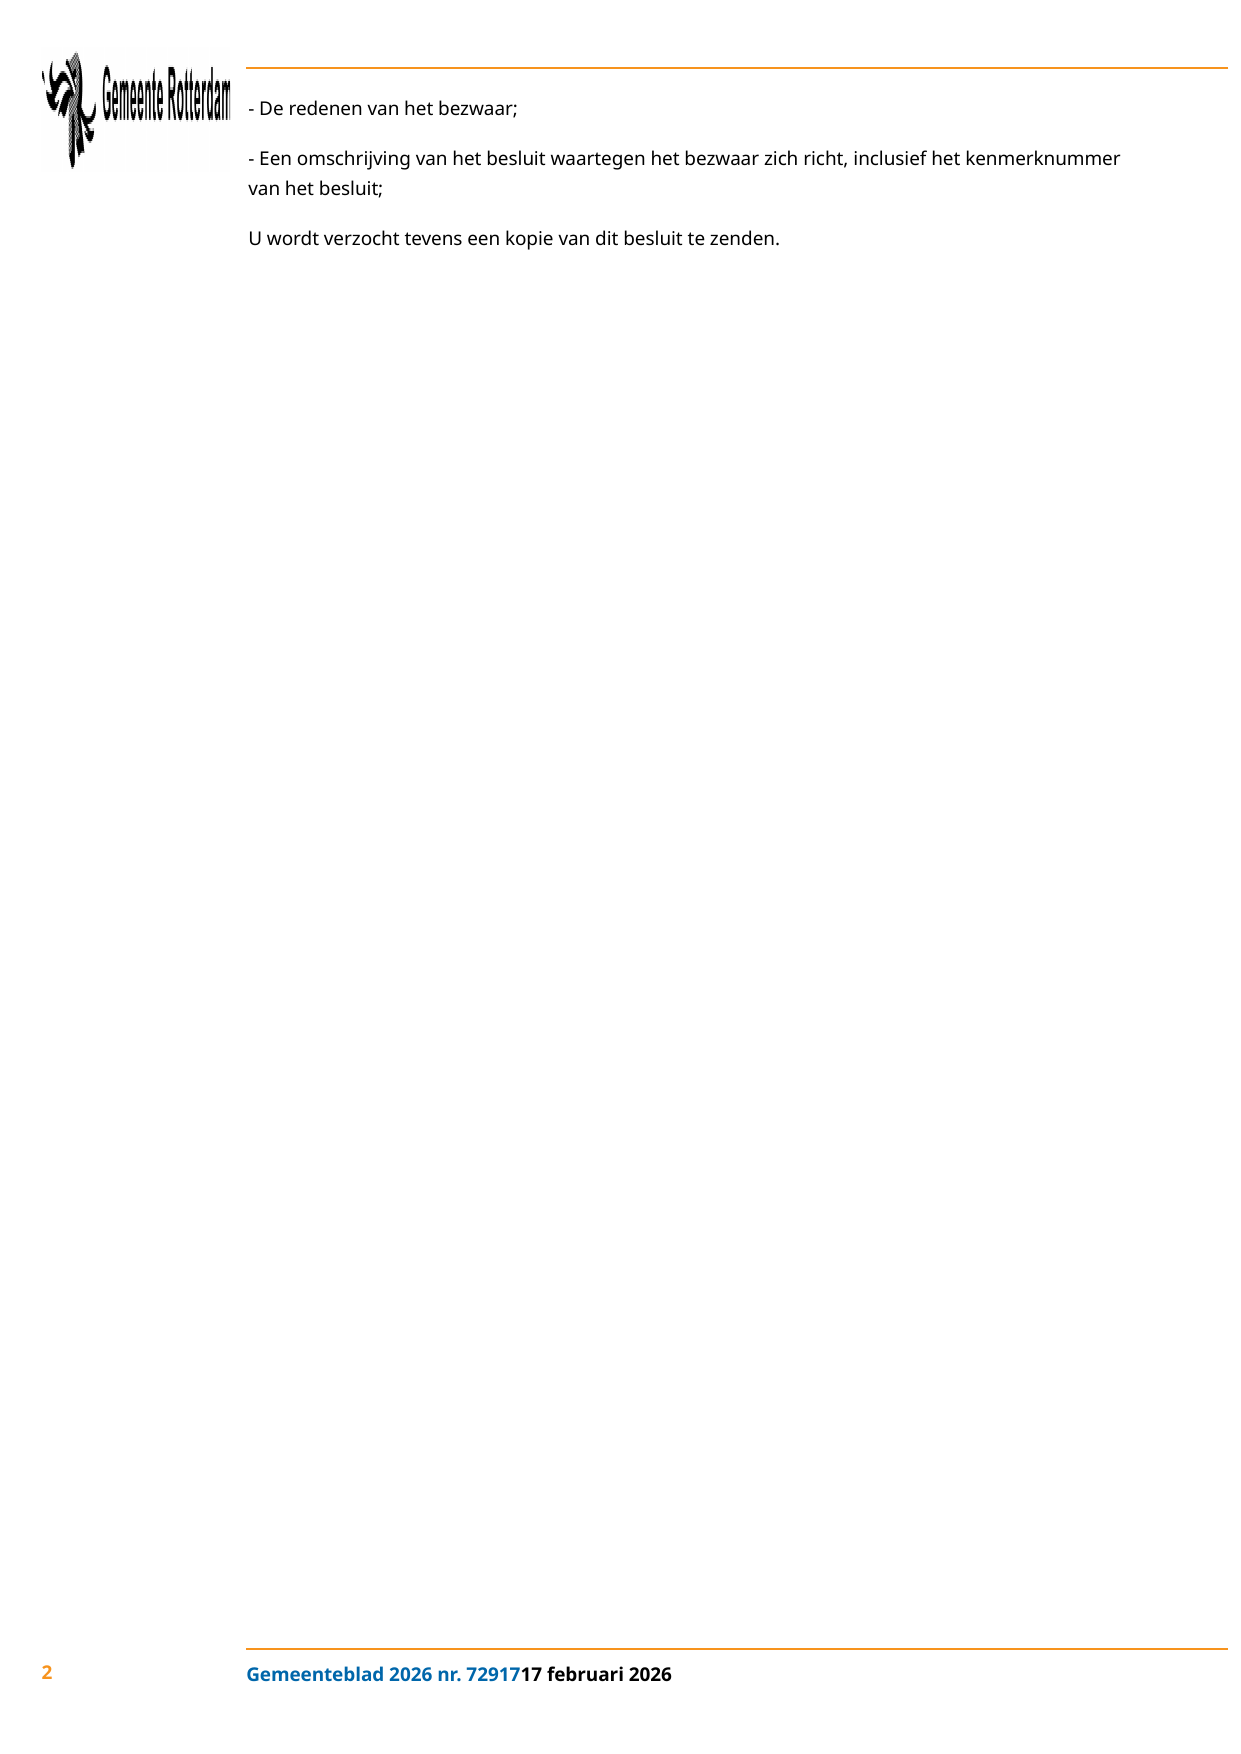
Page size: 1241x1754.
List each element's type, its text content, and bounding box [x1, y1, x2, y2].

text - Een omschrijving van het besluit waartegen het bezwaar zich richt, inclusief het kenmerknummer van het besluit; [248, 145, 1152, 201]
picture [41, 47, 231, 172]
text - De redenen van het bezwaar; [248, 95, 1152, 121]
text U wordt verzocht tevens een kopie van dit besluit te zenden. [248, 225, 1152, 251]
